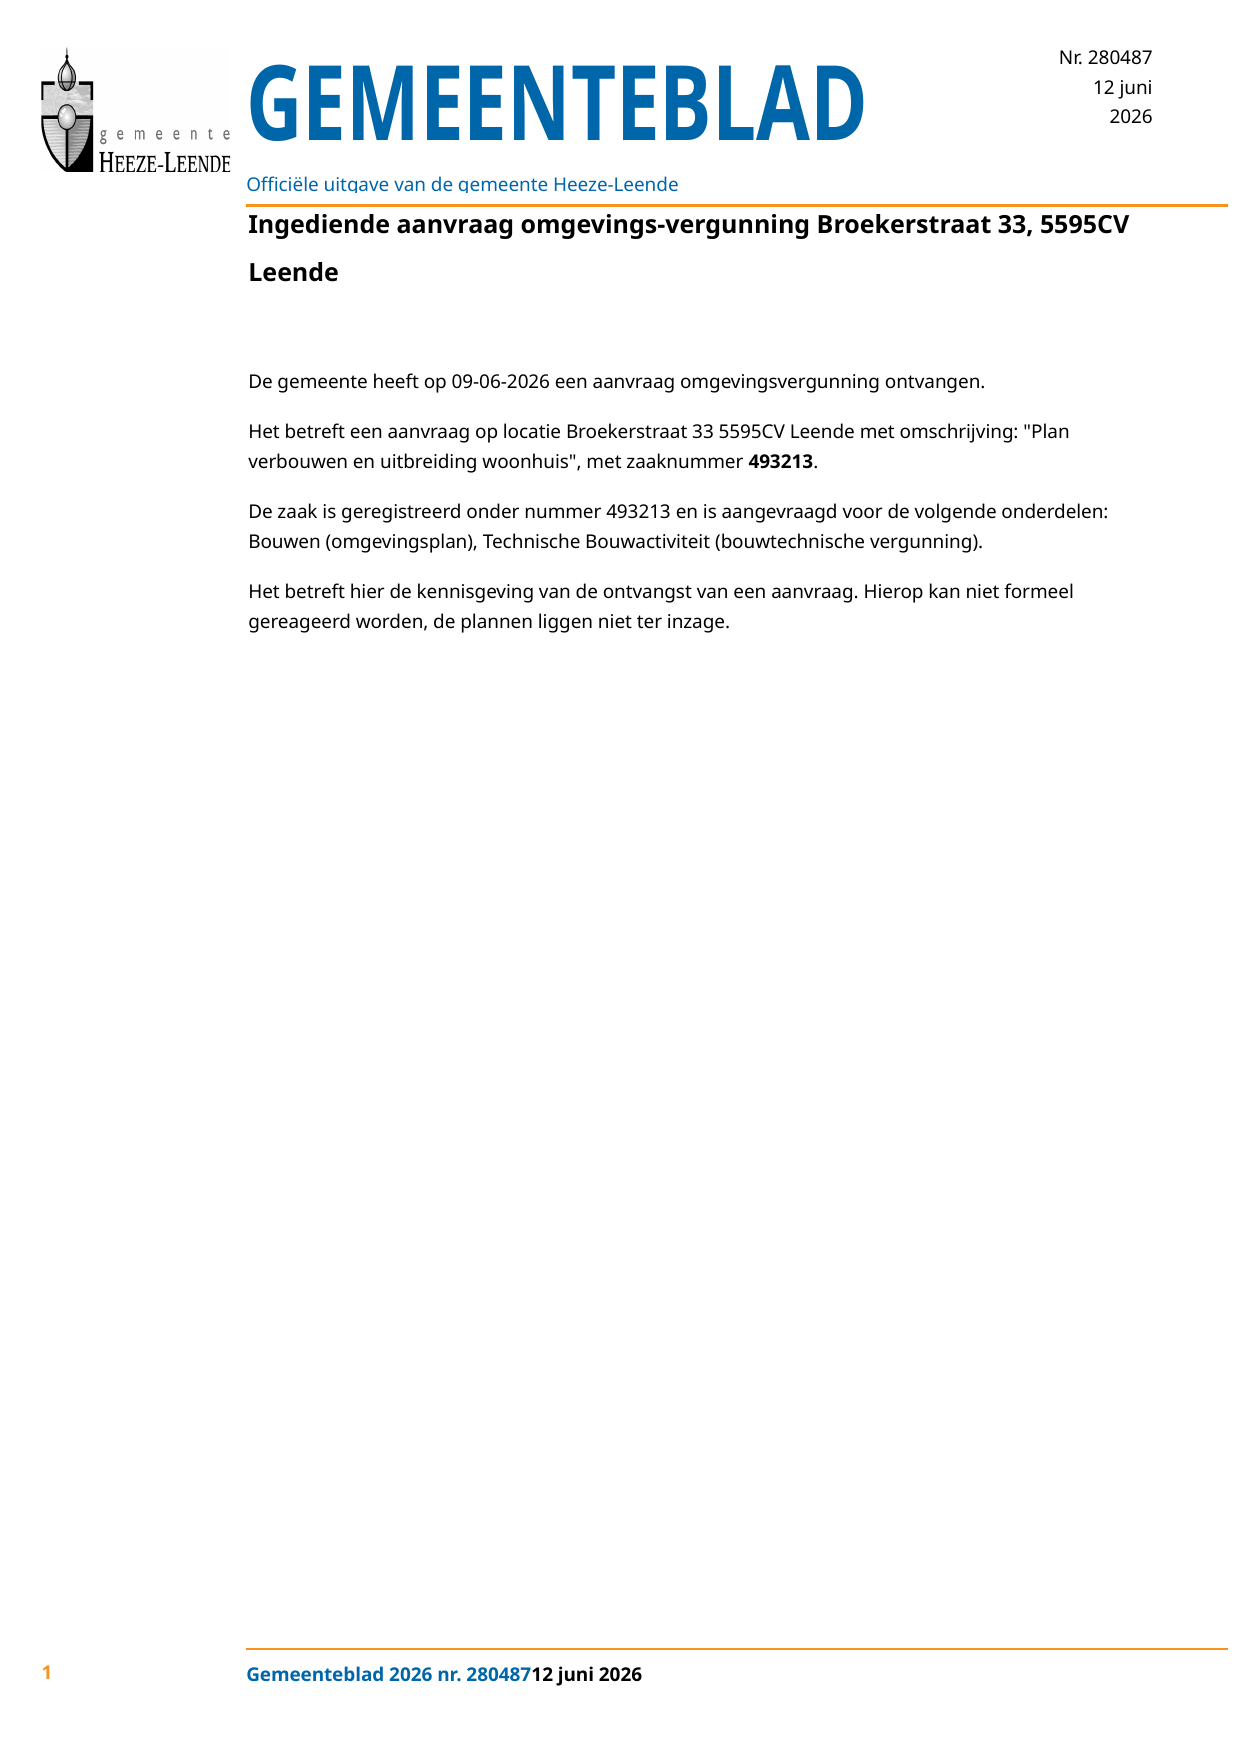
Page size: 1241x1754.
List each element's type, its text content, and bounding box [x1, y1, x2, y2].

text De zaak is geregistreerd onder nummer 493213 en is aangevraagd voor de volgende onderdelen: Bouwen (omgevingsplan), Technische Bouwactiviteit (bouwtechnische vergunning). [248, 499, 1152, 554]
text Het betreft een aanvraag op locatie Broekerstraat 33 5595CV Leende met omschrijving: "Plan verbouwen en uitbreiding woonhuis", met zaaknummer 493213. [248, 419, 1152, 474]
text Ingediende aanvraag omgevings-vergunning Broekerstraat 33, 5595CV Leende [248, 207, 1152, 288]
picture [41, 47, 231, 172]
text De gemeente heeft op 09-06-2026 een aanvraag omgevingsvergunning ontvangen. [248, 368, 1152, 394]
text Het betreft hier de kennisgeving van de ontvangst van een aanvraag. Hierop kan niet formeel gereageerd worden, de plannen liggen niet ter inzage. [248, 579, 1152, 634]
